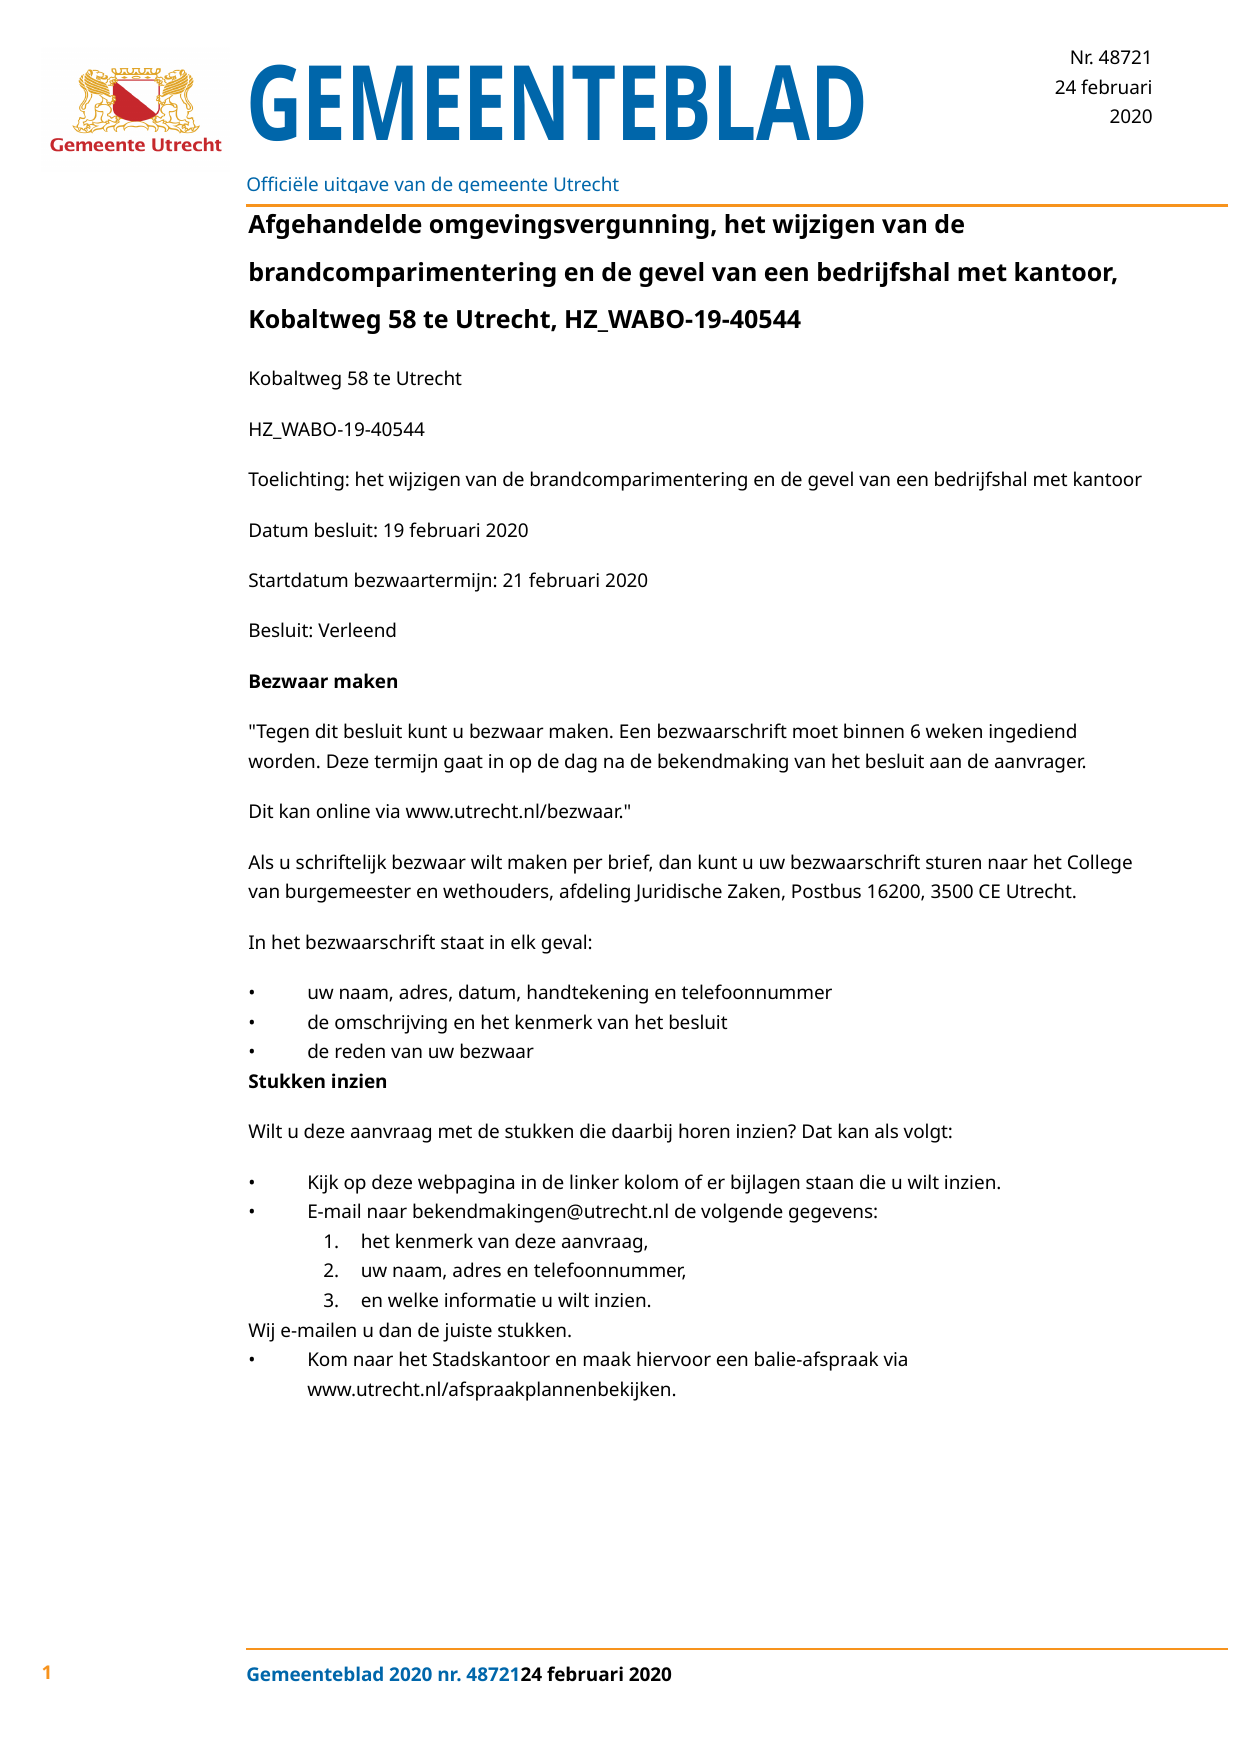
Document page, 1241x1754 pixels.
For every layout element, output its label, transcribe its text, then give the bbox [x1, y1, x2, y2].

text Bezwaar maken [248, 668, 1152, 694]
text Kobaltweg 58 te Utrecht [248, 366, 1152, 391]
text Stukken inzien [248, 1068, 1152, 1094]
text Startdatum bezwaartermijn: 21 februari 2020 [248, 567, 1152, 593]
list de omschrijving en het kenmerk van het besluit [248, 1009, 1152, 1034]
text "Tegen dit besluit kunt u bezwaar maken. Een bezwaarschrift moet binnen 6 weken ingediend worden. Deze termijn gaat in op de dag na de bekendmaking van het besluit aan de aanvrager. [248, 718, 1152, 774]
list E-mail naar bekendmakingen@utrecht.nl de volgende gegevens: [248, 1198, 1152, 1224]
list uw naam, adres en telefoonnummer, [323, 1258, 1152, 1283]
text Dit kan online via www.utrecht.nl/bezwaar." [248, 798, 1152, 824]
list de reden van uw bezwaar [248, 1038, 1152, 1064]
picture [41, 47, 231, 172]
text Wilt u deze aanvraag met de stukken die daarbij horen inzien? Dat kan als volgt: [248, 1118, 1152, 1144]
text Afgehandelde omgevingsvergunning, het wijzigen van de brandcomparimentering en de gevel van een bedrijfshal met kantoor, Kobaltweg 58 te Utrecht, HZ_WABO-19-40544 [248, 207, 1152, 336]
text Datum besluit: 19 februari 2020 [248, 517, 1152, 542]
text Als u schriftelijk bezwaar wilt maken per brief, dan kunt u uw bezwaarschrift sturen naar het College van burgemeester en wethouders, afdeling Juridische Zaken, Postbus 16200, 3500 CE Utrecht. [248, 849, 1152, 904]
list uw naam, adres, datum, handtekening en telefoonnummer [248, 979, 1152, 1005]
text HZ_WABO-19-40544 [248, 416, 1152, 442]
list en welke informatie u wilt inzien. [323, 1287, 1152, 1313]
text Besluit: Verleend [248, 618, 1152, 643]
text In het bezwaarschrift staat in elk geval: [248, 929, 1152, 954]
text Toelichting: het wijzigen van de brandcomparimentering en de gevel van een bedrijfshal met kantoor [248, 466, 1152, 492]
list Kom naar het Stadskantoor en maak hiervoor een balie-afspraak via www.utrecht.nl/afspraakplannenbekijken. [248, 1346, 1152, 1402]
list Kijk op deze webpagina in de linker kolom of er bijlagen staan die u wilt inzien. [248, 1169, 1152, 1194]
list het kenmerk van deze aanvraag, [323, 1228, 1152, 1254]
text Wij e-mailen u dan de juiste stukken. [248, 1317, 1152, 1342]
